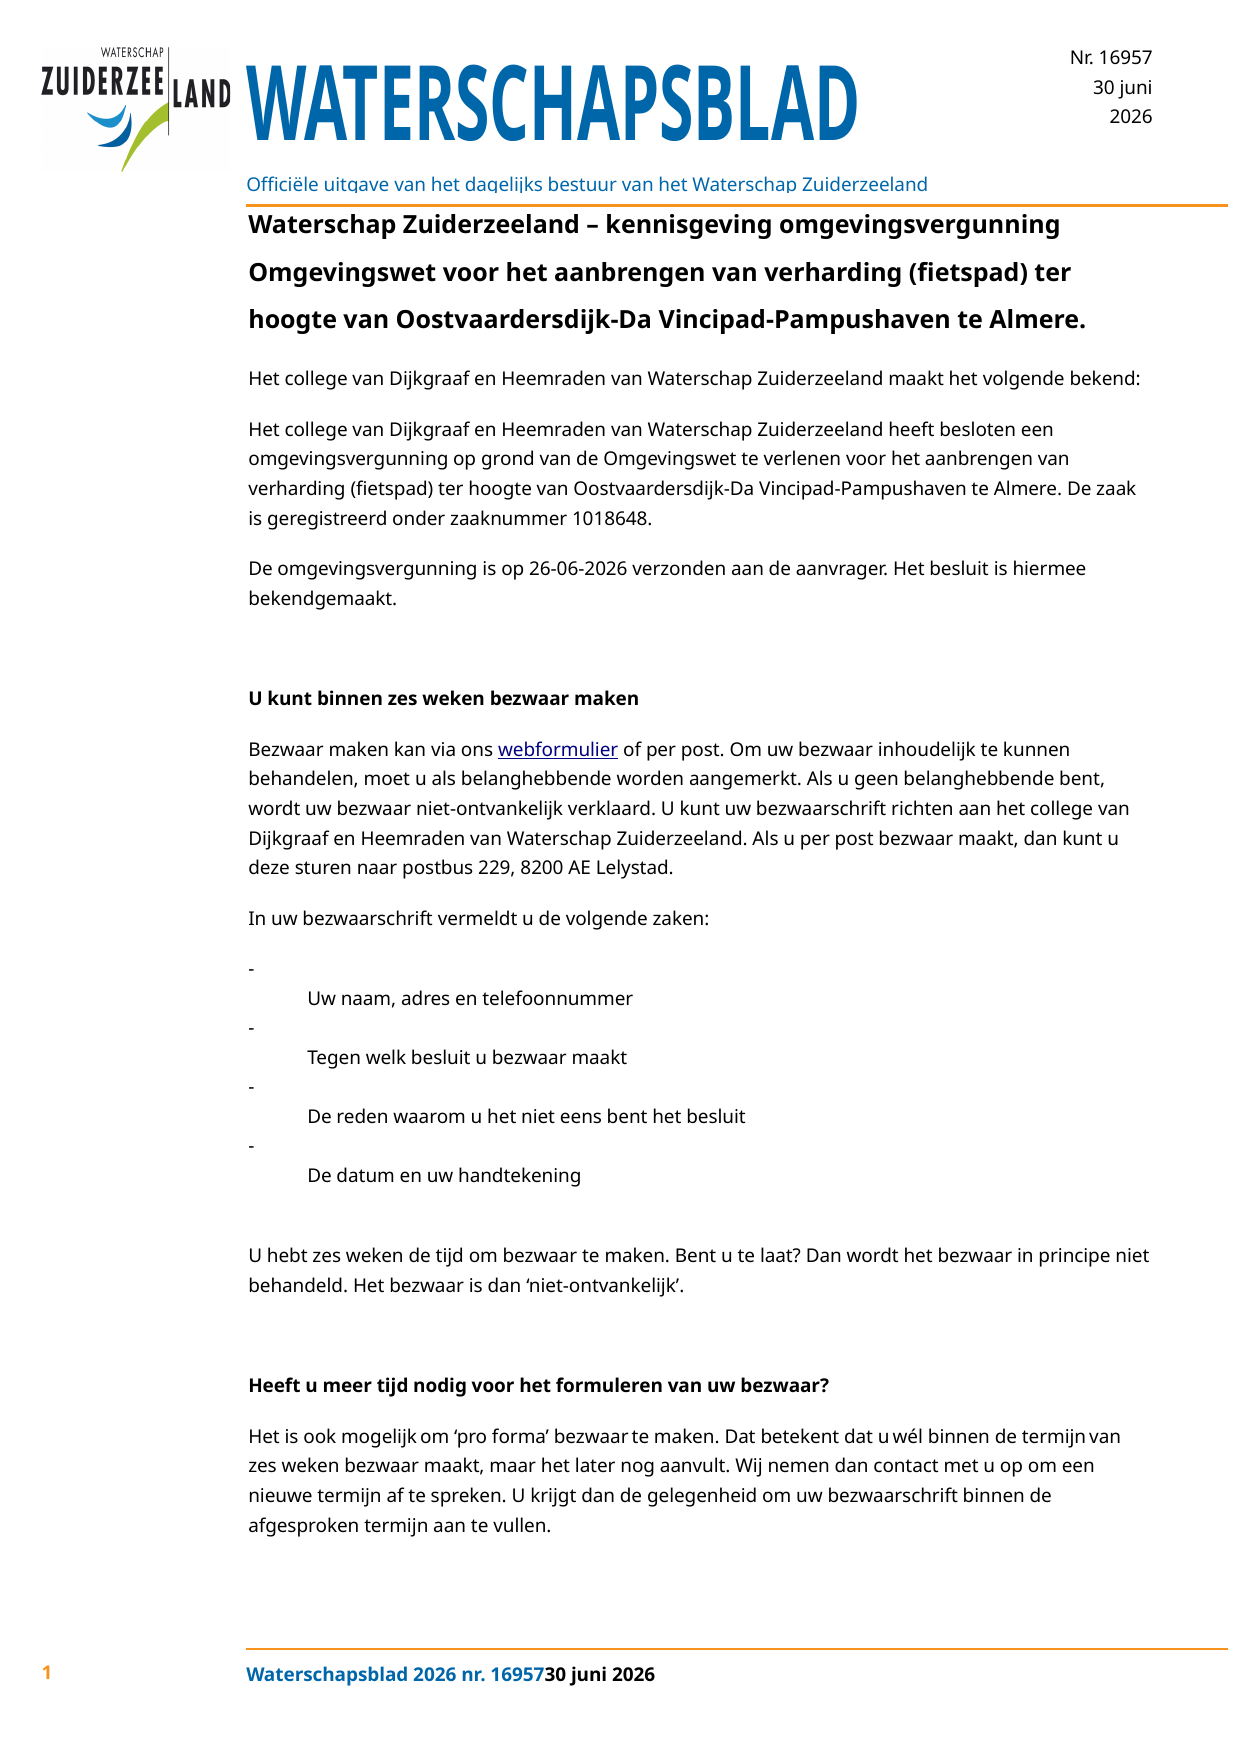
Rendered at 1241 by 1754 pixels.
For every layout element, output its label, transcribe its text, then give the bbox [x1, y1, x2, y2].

text In uw bezwaarschrift vermeldt u de volgende zaken: [248, 905, 1152, 930]
text Bezwaar maken kan via ons webformulier of per post. Om uw bezwaar inhoudelijk te kunnen behandelen, moet u als belanghebbende worden aangemerkt. Als u geen belanghebbende bent, wordt uw bezwaar niet-ontvankelijk verklaard. U kunt uw bezwaarschrift richten aan het college van Dijkgraaf en Heemraden van Waterschap Zuiderzeeland. Als u per post bezwaar maakt, dan kunt u deze sturen naar postbus 229, 8200 AE Lelystad. [248, 736, 1152, 880]
text U kunt binnen zes weken bezwaar maken [248, 686, 1152, 711]
picture [41, 47, 231, 172]
text Het college van Dijkgraaf en Heemraden van Waterschap Zuiderzeeland maakt het volgende bekend: [248, 366, 1152, 391]
text Het college van Dijkgraaf en Heemraden van Waterschap Zuiderzeeland heeft besloten een omgevingsvergunning op grond van de Omgevingswet te verlenen voor het aanbrengen van verharding (fietspad) ter hoogte van Oostvaardersdijk-Da Vincipad-Pampushaven te Almere. De zaak is geregistreerd onder zaaknummer 1018648. [248, 416, 1152, 530]
list Uw naam, adres en telefoonnummer [248, 985, 1152, 1010]
list De reden waarom u het niet eens bent het besluit [248, 1103, 1152, 1129]
text U hebt zes weken de tijd om bezwaar te maken. Bent u te laat? Dan wordt het bezwaar in principe niet behandeld. Het bezwaar is dan ‘niet-ontvankelijk’. [248, 1242, 1152, 1297]
text Waterschap Zuiderzeeland – kennisgeving omgevingsvergunning Omgevingswet voor het aanbrengen van verharding (fietspad) ter hoogte van Oostvaardersdijk-Da Vincipad-Pampushaven te Almere. [248, 207, 1152, 336]
text Het is ook mogelijk om ‘pro forma’ bezwaar te maken. Dat betekent dat u wél binnen de termijn van zes weken bezwaar maakt, maar het later nog aanvult. Wij nemen dan contact met u op om een nieuwe termijn af te spreken. U krijgt dan de gelegenheid om uw bezwaarschrift binnen de afgesproken termijn aan te vullen. [248, 1423, 1152, 1537]
text Heeft u meer tijd nodig voor het formuleren van uw bezwaar? [248, 1373, 1152, 1398]
text De omgevingsvergunning is op 26-06-2026 verzonden aan de aanvrager. Het besluit is hiermee bekendgemaakt. [248, 555, 1152, 610]
list De datum en uw handtekening [248, 1162, 1152, 1188]
list Tegen welk besluit u bezwaar maakt [248, 1044, 1152, 1069]
